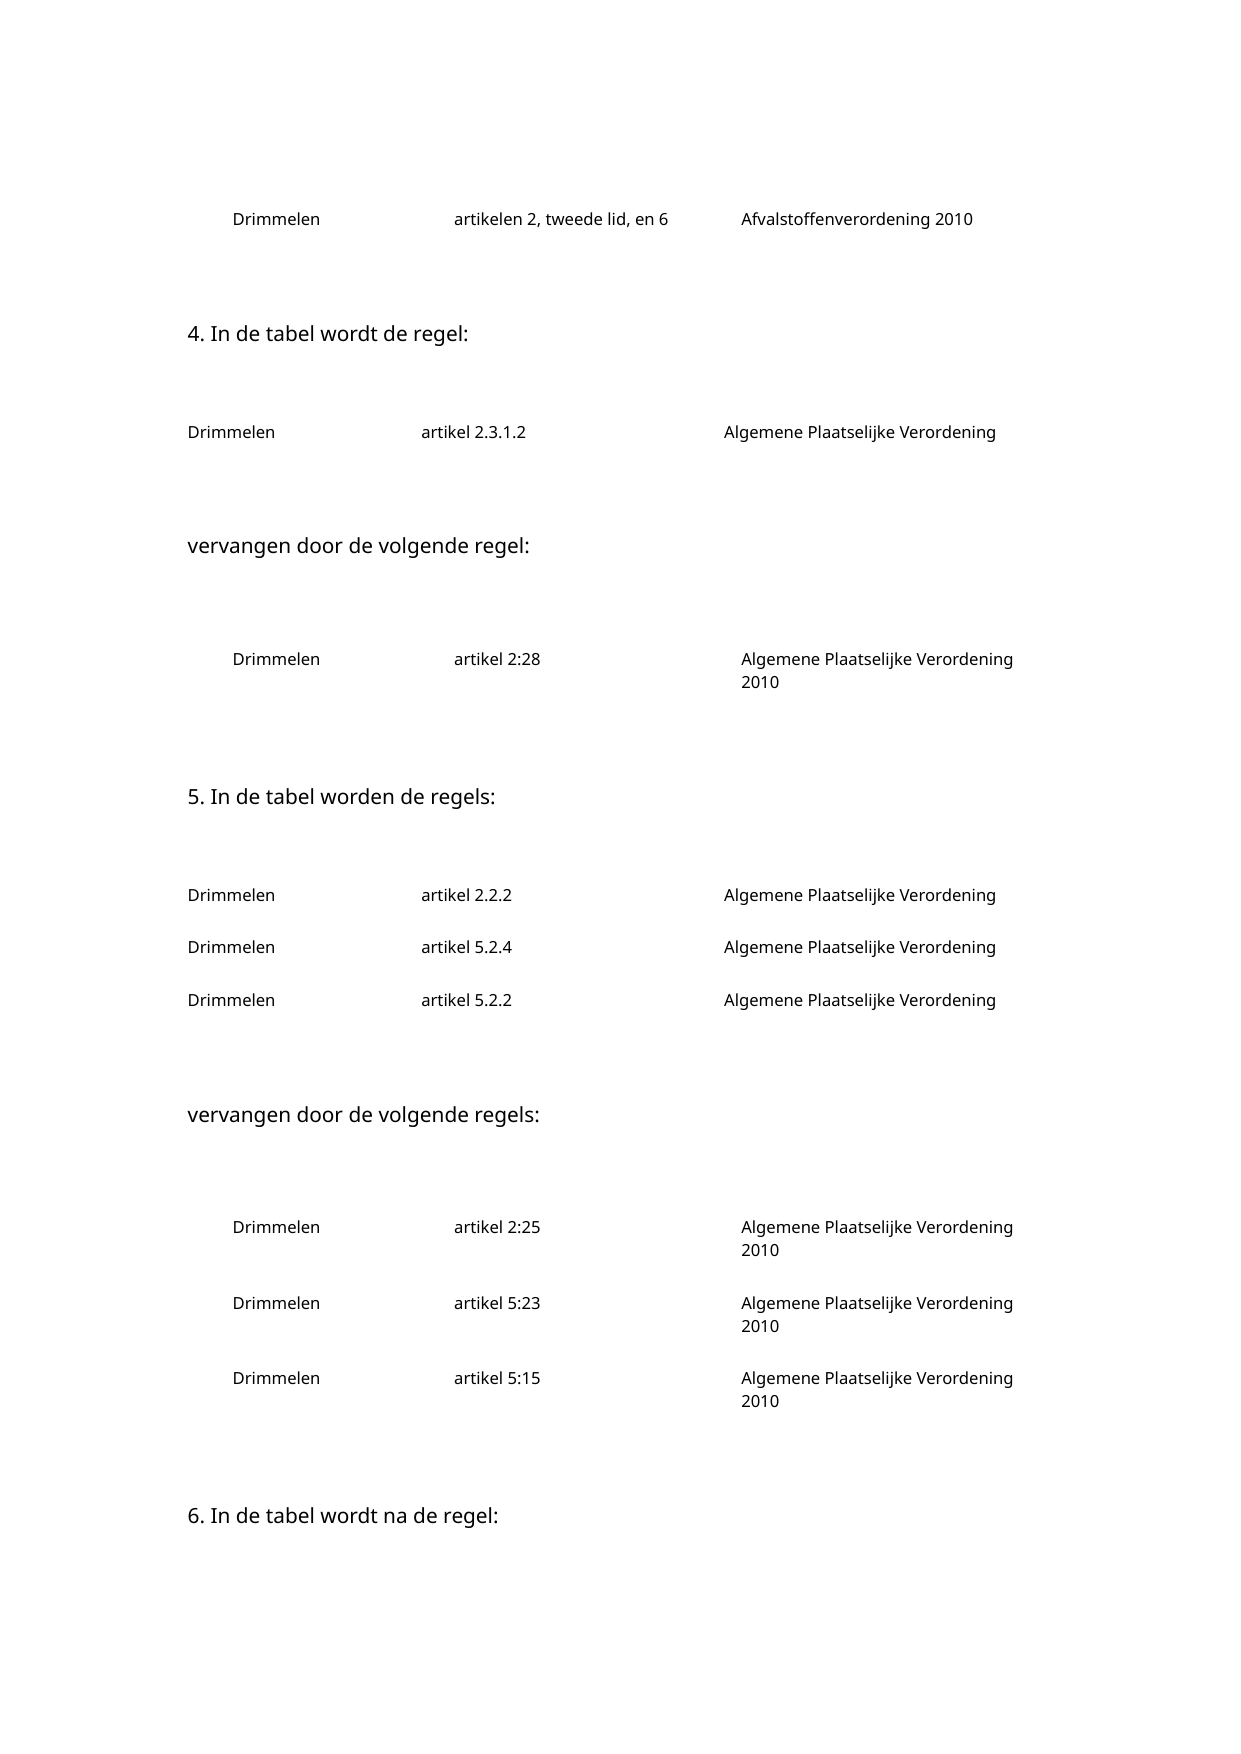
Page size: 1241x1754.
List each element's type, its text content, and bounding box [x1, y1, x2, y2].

table_header Algemene Plaatselijke Verordening 2010 [741, 648, 1053, 723]
table_header artikelen 2, tweede lid, en 6 [454, 208, 741, 261]
text vervangen door de volgende regel: [187, 532, 1053, 560]
table_header Algemene Plaatselijke Verordening 2010 [741, 1216, 1053, 1291]
table_header Drimmelen [233, 1216, 454, 1291]
table_header artikel 2:28 [454, 648, 741, 723]
table_cell Algemene Plaatselijke Verordening 2010 [741, 1367, 1053, 1442]
table_cell Algemene Plaatselijke Verordening [724, 936, 1053, 988]
table_cell artikel 5.2.4 [421, 936, 724, 988]
table_header Drimmelen [188, 420, 421, 473]
table_cell artikel 5:23 [454, 1291, 741, 1367]
table_cell artikel 5.2.2 [421, 989, 724, 1041]
table_cell Algemene Plaatselijke Verordening 2010 [741, 1291, 1053, 1367]
text vervangen door de volgende regels: [187, 1100, 1053, 1128]
table_cell Drimmelen [233, 1291, 454, 1367]
table_cell Drimmelen [233, 1367, 454, 1442]
table_header Afvalstoffenverordening 2010 [741, 208, 1053, 261]
table_cell Drimmelen [188, 936, 421, 988]
table_header artikel 2.3.1.2 [421, 420, 724, 473]
table_header artikel 2:25 [454, 1216, 741, 1291]
table_cell artikel 5:15 [454, 1367, 741, 1442]
text 6. In de tabel wordt na de regel: [187, 1501, 1053, 1529]
table_header Drimmelen [233, 208, 454, 261]
text 5. In de tabel worden de regels: [187, 782, 1053, 810]
table_header Drimmelen [233, 648, 454, 723]
table_cell Drimmelen [188, 989, 421, 1041]
table_header artikel 2.2.2 [421, 883, 724, 936]
text 4. In de tabel wordt de regel: [187, 319, 1053, 347]
table_cell Algemene Plaatselijke Verordening [724, 989, 1053, 1041]
table_header Algemene Plaatselijke Verordening [724, 420, 1053, 473]
table_header Drimmelen [188, 883, 421, 936]
table_header Algemene Plaatselijke Verordening [724, 883, 1053, 936]
